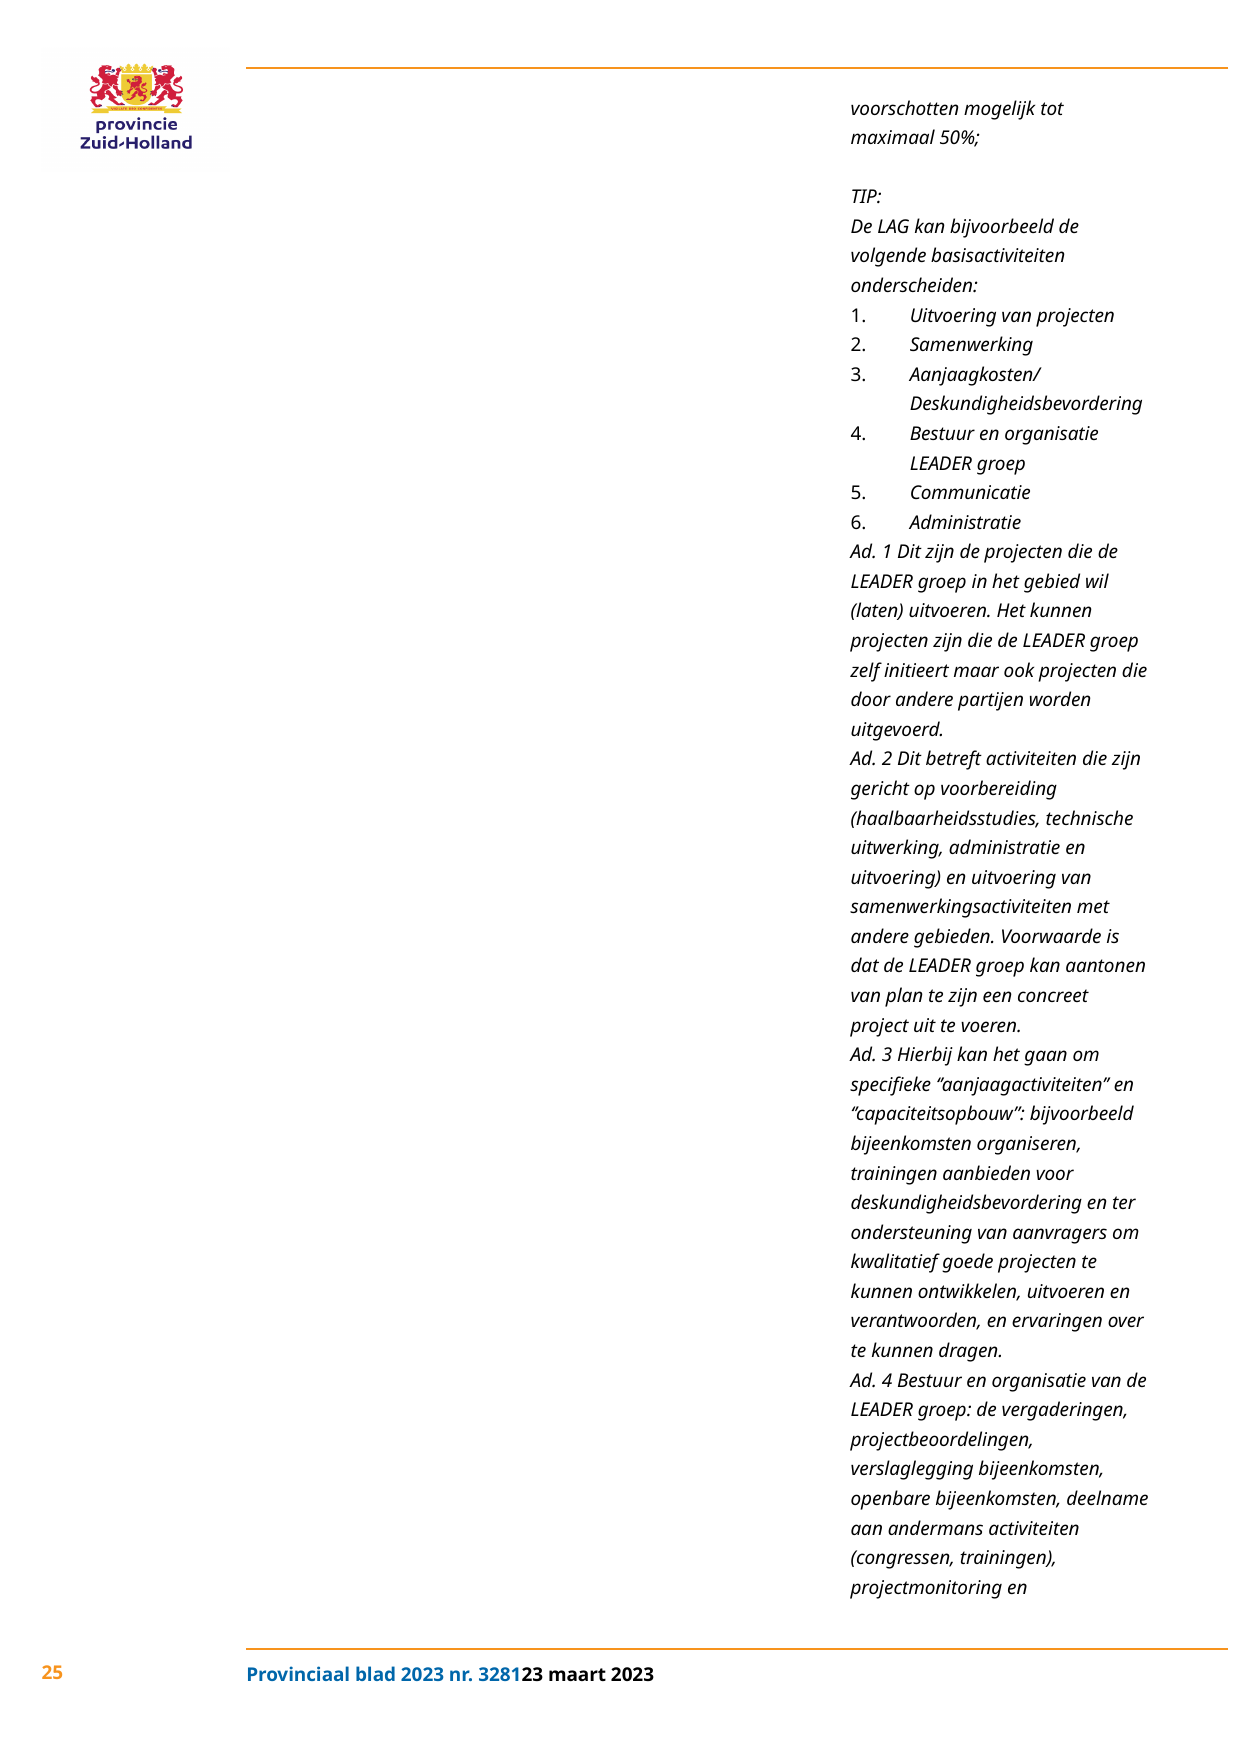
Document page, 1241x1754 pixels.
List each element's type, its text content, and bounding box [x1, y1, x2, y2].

table_cell voorschotten mogelijk tot maximaal 50%; TIP: De LAG kan bijvoorbeeld de volgende basisactiviteiten onderscheiden: Uitvoering van projecten Samenwerking Aanjaagkosten/Deskundigheidsbevordering Bestuur en organisatie LEADER groep Communicatie Administratie Ad. 1 Dit zijn de projecten die de LEADER groep in het gebied wil (laten) uitvoeren. Het kunnen projecten zijn die de LEADER groep zelf initieert maar ook projecten die door andere partijen worden uitgevoerd. Ad. 2 Dit betreft activiteiten die zijn gericht op voorbereiding (haalbaarheidsstudies, technische uitwerking, administratie en uitvoering) en uitvoering van samenwerkingsactiviteiten met andere gebieden. Voorwaarde is dat de LEADER groep kan aantonen van plan te zijn een concreet project uit te voeren. Ad. 3 Hierbij kan het gaan om specifieke ‘’aanjaagactiviteiten’’ en ‘’capaciteitsopbouw’’: bijvoorbeeld bijeenkomsten organiseren, trainingen aanbieden voor deskundigheidsbevordering en ter ondersteuning van aanvragers om kwalitatief goede projecten te kunnen ontwikkelen, uitvoeren en verantwoorden, en ervaringen over te kunnen dragen. Ad. 4 Bestuur en organisatie van de LEADER groep: de vergaderingen, projectbeoordelingen, verslaglegging bijeenkomsten, openbare bijeenkomsten, deelname aan andermans activiteiten (congressen, trainingen), projectmonitoring en [850, 95, 1152, 1600]
table_cell [549, 95, 850, 1600]
table_cell [248, 95, 549, 1600]
picture [41, 47, 231, 172]
